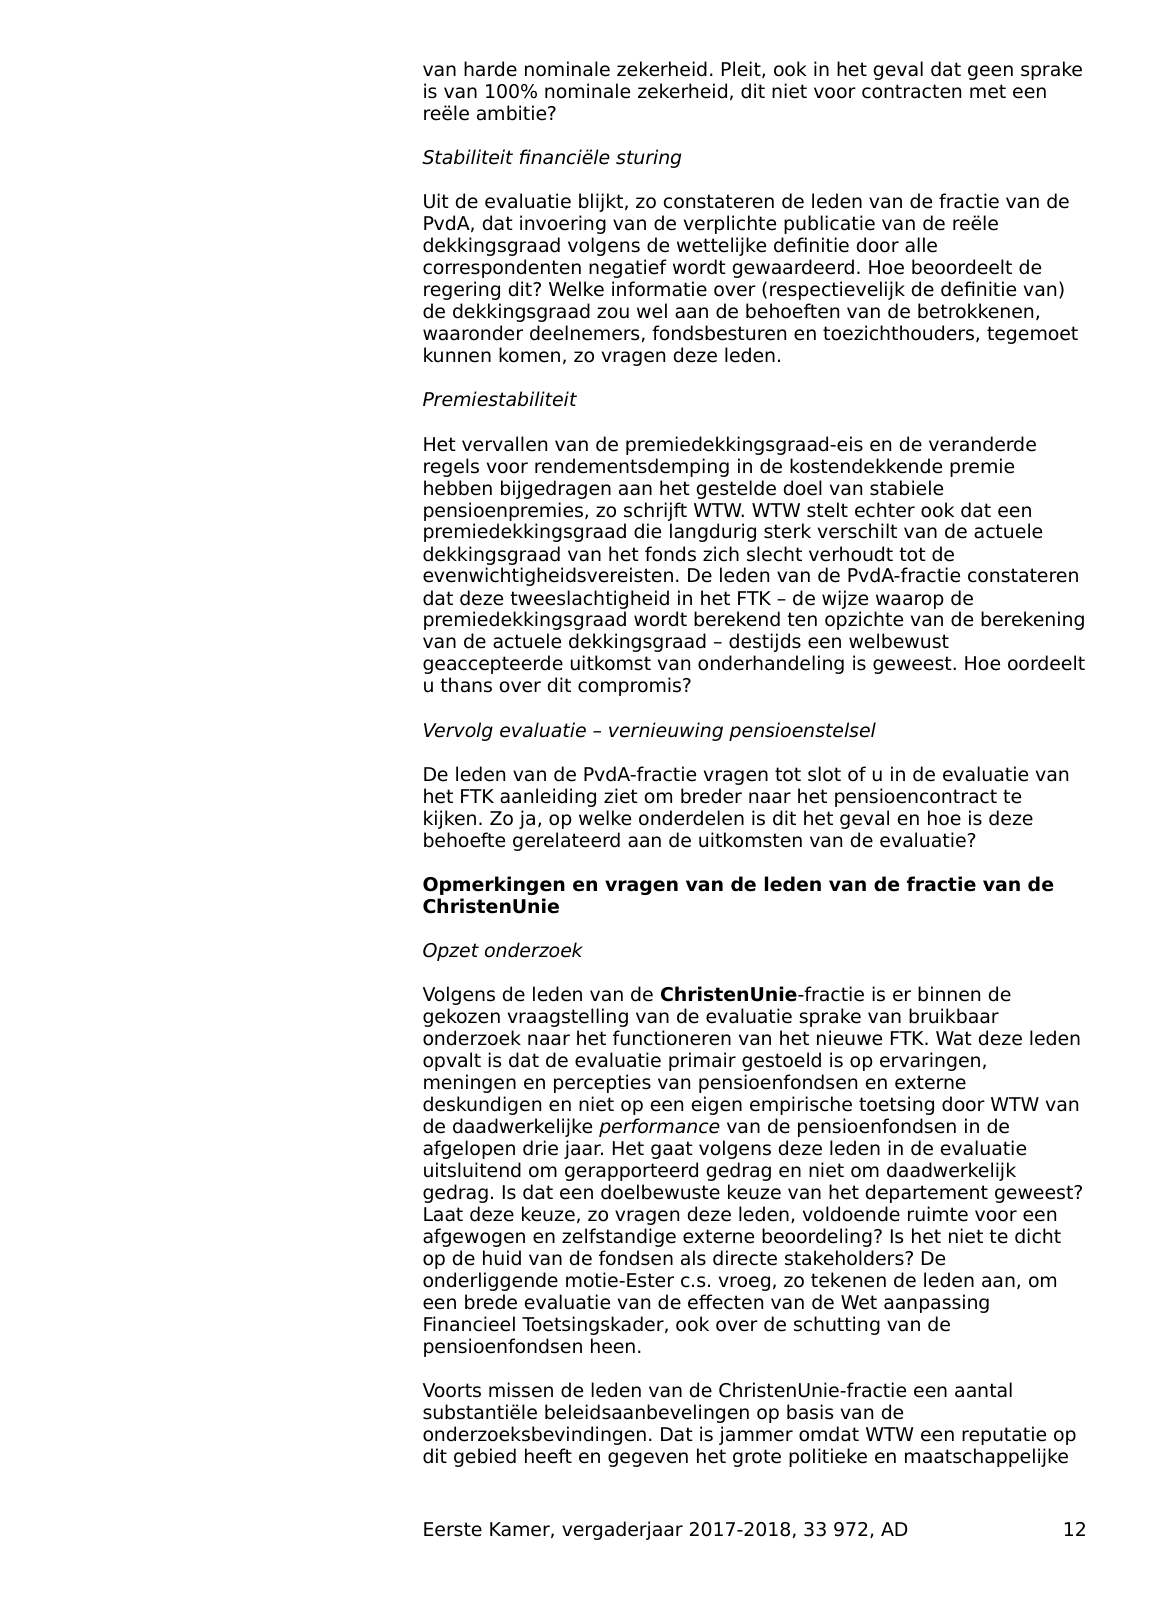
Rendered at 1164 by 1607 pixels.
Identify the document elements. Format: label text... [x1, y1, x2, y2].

text van harde nominale zekerheid. Pleit, ook in het geval dat geen sprake is van 100% nominale zekerheid, dit niet voor contracten met een reële ambitie? [422, 59, 1087, 125]
text Het vervallen van de premiedekkingsgraad-eis en de veranderde regels voor rendementsdemping in de kostendekkende premie hebben bijgedragen aan het gestelde doel van stabiele pensioenpremies, zo schrijft WTW. WTW stelt echter ook dat een premiedekkingsgraad die langdurig sterk verschilt van de actuele dekkingsgraad van het fonds zich slecht verhoudt tot de evenwichtigheidsvereisten. De leden van de PvdA-fractie constateren dat deze tweeslachtigheid in het FTK – de wijze waarop de premiedekkingsgraad wordt berekend ten opzichte van de berekening van de actuele dekkingsgraad – destijds een welbewust geaccepteerde uitkomst van onderhandeling is geweest. Hoe oordeelt u thans over dit compromis? [422, 433, 1087, 697]
text Voorts missen de leden van de ChristenUnie-fractie een aantal substantiële beleidsaanbevelingen op basis van de onderzoeksbevindingen. Dat is jammer omdat WTW een reputatie op dit gebied heeft en gegeven het grote politieke en maatschappelijke [422, 1380, 1087, 1468]
text Volgens de leden van de ChristenUnie-fractie is er binnen de gekozen vraagstelling van de evaluatie sprake van bruikbaar onderzoek naar het functioneren van het nieuwe FTK. Wat deze leden opvalt is dat de evaluatie primair gestoeld is op ervaringen, meningen en percepties van pensioenfondsen en externe deskundigen en niet op een eigen empirische toetsing door WTW van de daadwerkelijke performance van de pensioenfondsen in de afgelopen drie jaar. Het gaat volgens deze leden in de evaluatie uitsluitend om gerapporteerd gedrag en niet om daadwerkelijk gedrag. Is dat een doelbewuste keuze van het departement geweest? Laat deze keuze, zo vragen deze leden, voldoende ruimte voor een afgewogen en zelfstandige externe beoordeling? Is het niet te dicht op de huid van de fondsen als directe stakeholders? De onderliggende motie-Ester c.s. vroeg, zo tekenen de leden aan, om een brede evaluatie van de effecten van de Wet aanpassing Financieel Toetsingskader, ook over de schutting van de pensioenfondsen heen. [422, 984, 1087, 1358]
text Uit de evaluatie blijkt, zo constateren de leden van de fractie van de PvdA, dat invoering van de verplichte publicatie van de reële dekkingsgraad volgens de wettelijke definitie door alle correspondenten negatief wordt gewaardeerd. Hoe beoordeelt de regering dit? Welke informatie over (respectievelijk de definitie van) de dekkingsgraad zou wel aan de behoeften van de betrokkenen, waaronder deelnemers, fondsbesturen en toezichthouders, tegemoet kunnen komen, zo vragen deze leden. [422, 191, 1087, 367]
subtitle Premiestabiliteit [422, 389, 1087, 411]
subtitle Vervolg evaluatie – vernieuwing pensioenstelsel [422, 719, 1087, 741]
subtitle Opmerkingen en vragen van de leden van de fractie van de ChristenUnie [422, 874, 1087, 918]
subtitle Opzet onderzoek [422, 940, 1087, 962]
text De leden van de PvdA-fractie vragen tot slot of u in de evaluatie van het FTK aanleiding ziet om breder naar het pensioencontract te kijken. Zo ja, op welke onderdelen is dit het geval en hoe is deze behoefte gerelateerd aan de uitkomsten van de evaluatie? [422, 764, 1087, 852]
subtitle Stabiliteit financiële sturing [422, 147, 1087, 169]
